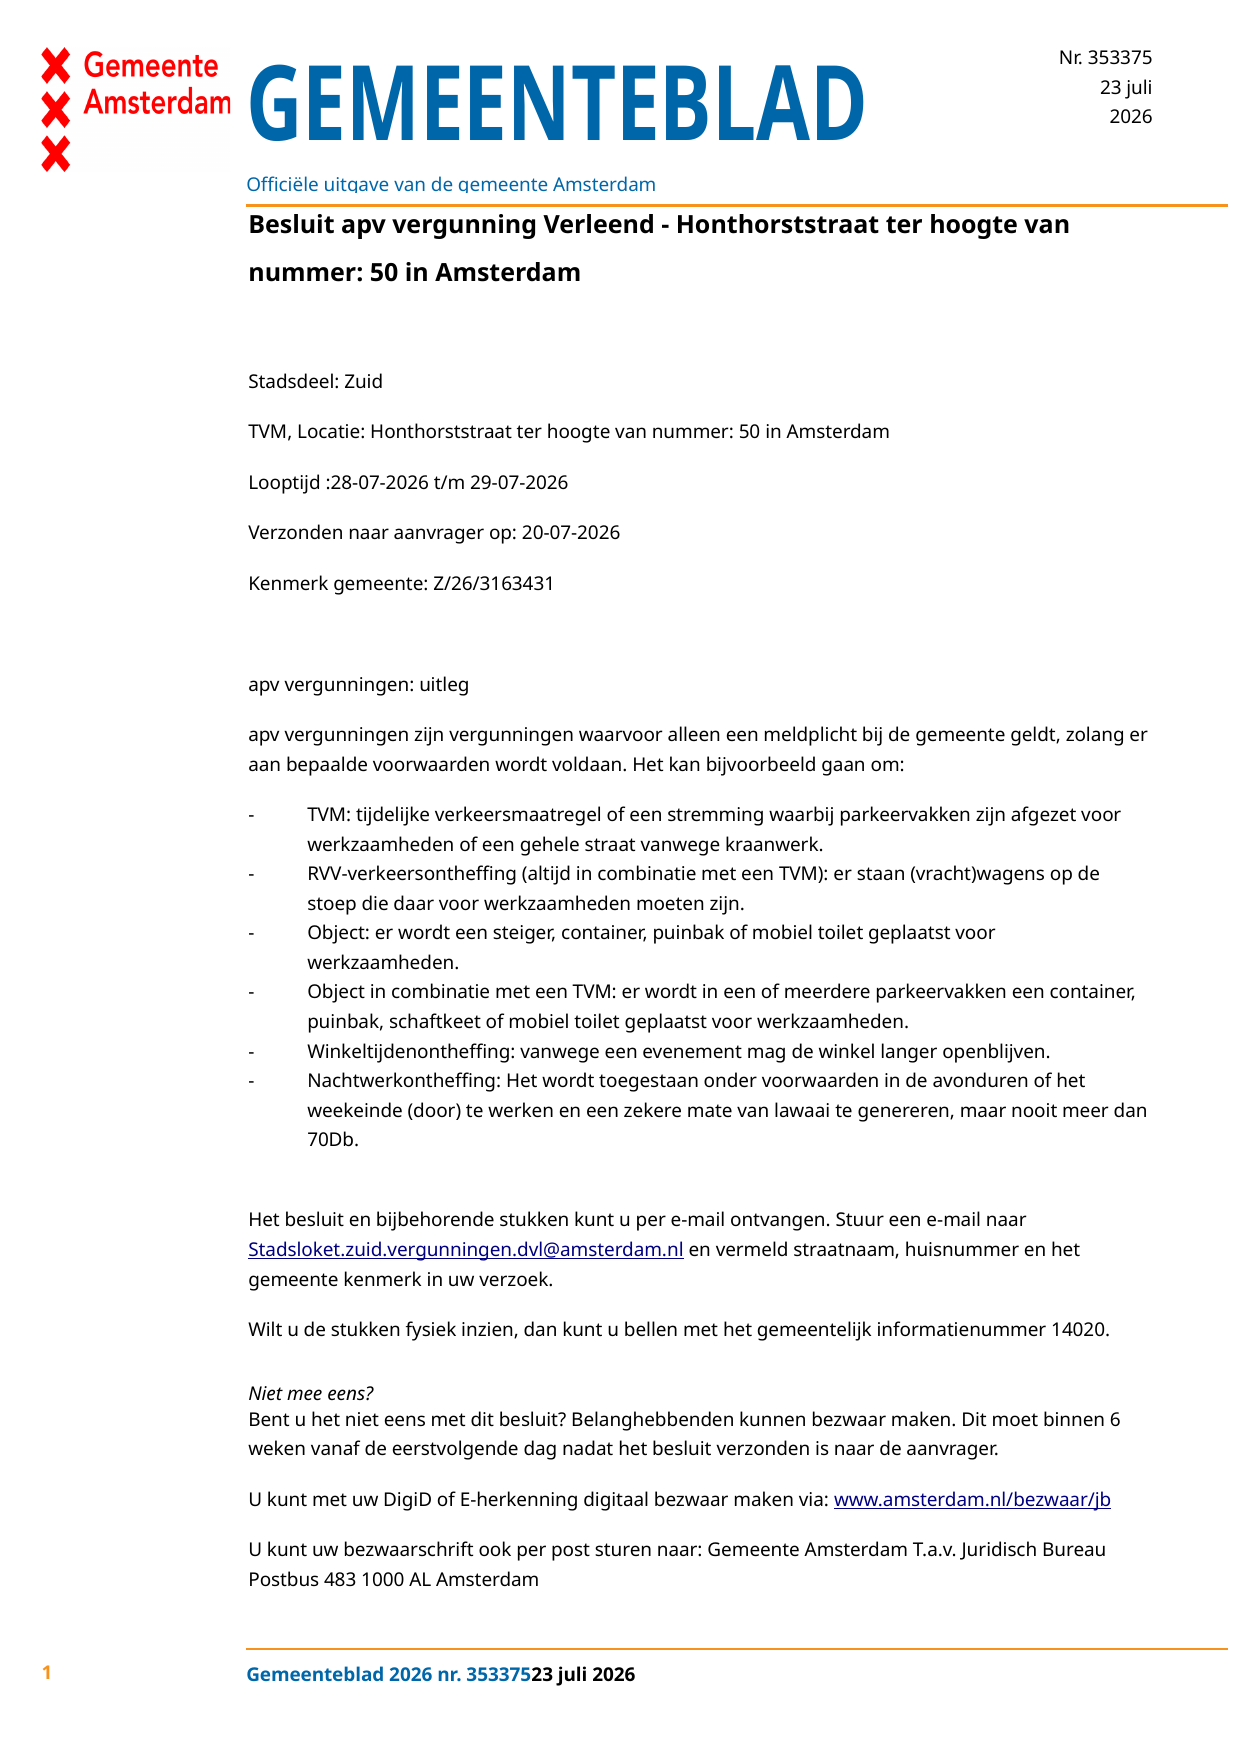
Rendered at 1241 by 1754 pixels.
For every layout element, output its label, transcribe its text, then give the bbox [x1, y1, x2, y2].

text Niet mee eens? [248, 1380, 1152, 1406]
list Nachtwerkontheffing: Het wordt toegestaan onder voorwaarden in de avonduren of het weekeinde (door) te werken en een zekere mate van lawaai te genereren, maar nooit meer dan 70Db. [248, 1067, 1152, 1152]
list TVM: tijdelijke verkeersmaatregel of een stremming waarbij parkeervakken zijn afgezet voor werkzaamheden of een gehele straat vanwege kraanwerk. [248, 801, 1152, 857]
list Winkeltijdenontheffing: vanwege een evenement mag de winkel langer openblijven. [248, 1038, 1152, 1064]
text TVM, Locatie: Honthorststraat ter hoogte van nummer: 50 in Amsterdam [248, 419, 1152, 444]
text Het besluit en bijbehorende stukken kunt u per e-mail ontvangen. Stuur een e-mail naar Stadsloket.zuid.vergunningen.dvl@amsterdam.nl en vermeld straatnaam, huisnummer en het gemeente kenmerk in uw verzoek. [248, 1207, 1152, 1292]
text Besluit apv vergunning Verleend - Honthorststraat ter hoogte van nummer: 50 in Amsterdam [248, 207, 1152, 288]
text apv vergunningen: uitleg [248, 671, 1152, 697]
list Object: er wordt een steiger, container, puinbak of mobiel toilet geplaatst voor werkzaamheden. [248, 919, 1152, 975]
text Verzonden naar aanvrager op: 20-07-2026 [248, 519, 1152, 545]
text Looptijd :28-07-2026 t/m 29-07-2026 [248, 469, 1152, 495]
text U kunt met uw DigiD of E-herkenning digitaal bezwaar maken via: www.amsterdam.nl/bezwaar/jb [248, 1486, 1152, 1512]
text Bent u het niet eens met dit besluit? Belanghebbenden kunnen bezwaar maken. Dit moet binnen 6 weken vanaf de eerstvolgende dag nadat het besluit verzonden is naar de aanvrager. [248, 1406, 1152, 1461]
list RVV-verkeersontheffing (altijd in combinatie met een TVM): er staan (vracht)wagens op de stoep die daar voor werkzaamheden moeten zijn. [248, 860, 1152, 916]
text Wilt u de stukken fysiek inzien, dan kunt u bellen met het gemeentelijk informatienummer 14020. [248, 1316, 1152, 1342]
text Kenmerk gemeente: Z/26/3163431 [248, 570, 1152, 596]
picture [41, 47, 231, 172]
text U kunt uw bezwaarschrift ook per post sturen naar: Gemeente Amsterdam T.a.v. Juridisch Bureau Postbus 483 1000 AL Amsterdam [248, 1536, 1152, 1592]
text apv vergunningen zijn vergunningen waarvoor alleen een meldplicht bij de gemeente geldt, zolang er aan bepaalde voorwaarden wordt voldaan. Het kan bijvoorbeeld gaan om: [248, 721, 1152, 777]
text Stadsdeel: Zuid [248, 368, 1152, 394]
list Object in combinatie met een TVM: er wordt in een of meerdere parkeervakken een container, puinbak, schaftkeet of mobiel toilet geplaatst voor werkzaamheden. [248, 979, 1152, 1034]
